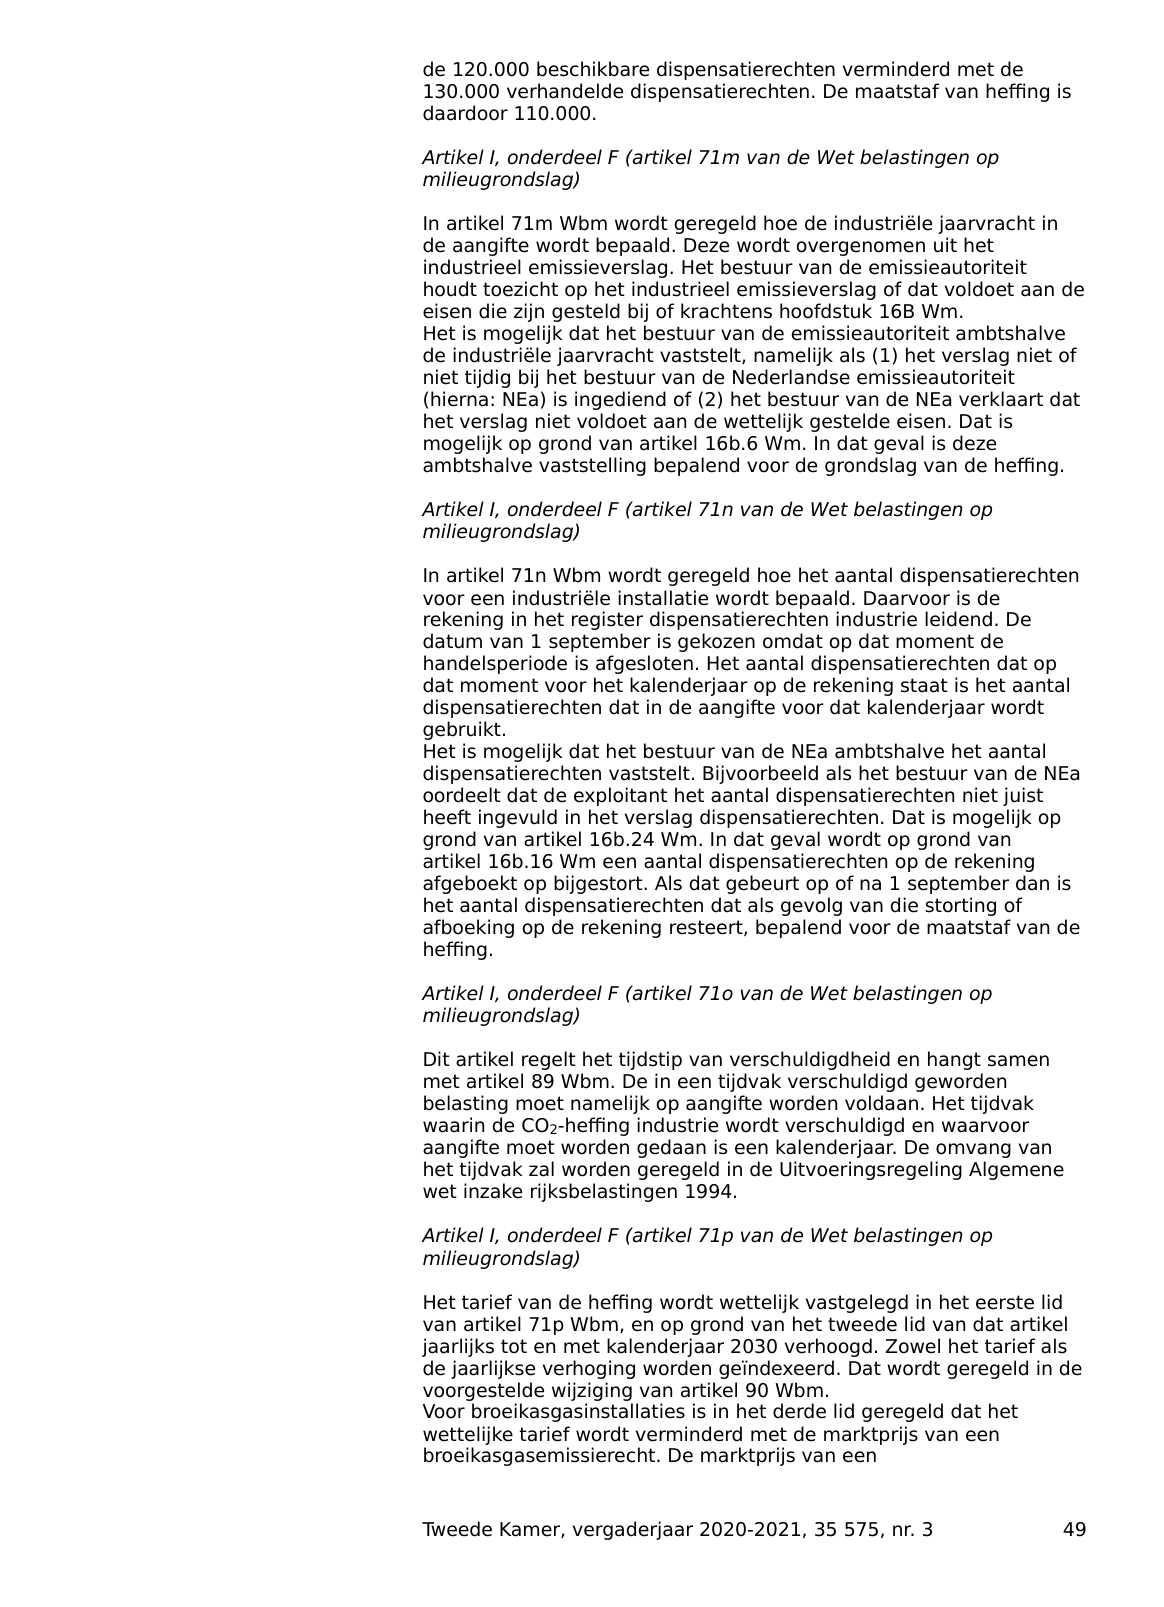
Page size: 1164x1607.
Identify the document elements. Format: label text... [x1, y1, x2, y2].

subtitle Artikel I, onderdeel F (artikel 71n van de Wet belastingen op milieugrondslag) [422, 499, 1087, 543]
text In artikel 71m Wbm wordt geregeld hoe de industriële jaarvracht in de aangifte wordt bepaald. Deze wordt overgenomen uit het industrieel emissieverslag. Het bestuur van de emissieautoriteit houdt toezicht op het industrieel emissieverslag of dat voldoet aan de eisen die zijn gesteld bij of krachtens hoofdstuk 16B Wm. [422, 213, 1087, 323]
text Het is mogelijk dat het bestuur van de NEa ambtshalve het aantal dispensatierechten vaststelt. Bijvoorbeeld als het bestuur van de NEa oordeelt dat de exploitant het aantal dispensatierechten niet juist heeft ingevuld in het verslag dispensatierechten. Dat is mogelijk op grond van artikel 16b.24 Wm. In dat geval wordt op grond van artikel 16b.16 Wm een aantal dispensatierechten op de rekening afgeboekt op bijgestort. Als dat gebeurt op of na 1 september dan is het aantal dispensatierechten dat als gevolg van die storting of afboeking op de rekening resteert, bepalend voor de maatstaf van de heffing. [422, 741, 1087, 961]
text Het is mogelijk dat het bestuur van de emissieautoriteit ambtshalve de industriële jaarvracht vaststelt, namelijk als (1) het verslag niet of niet tijdig bij het bestuur van de Nederlandse emissieautoriteit (hierna: NEa) is ingediend of (2) het bestuur van de NEa verklaart dat het verslag niet voldoet aan de wettelijk gestelde eisen. Dat is mogelijk op grond van artikel 16b.6 Wm. In dat geval is deze ambtshalve vaststelling bepalend voor de grondslag van de heffing. [422, 323, 1087, 477]
text In artikel 71n Wbm wordt geregeld hoe het aantal dispensatierechten voor een industriële installatie wordt bepaald. Daarvoor is de rekening in het register dispensatierechten industrie leidend. De datum van 1 september is gekozen omdat op dat moment de handelsperiode is afgesloten. Het aantal dispensatierechten dat op dat moment voor het kalenderjaar op de rekening staat is het aantal dispensatierechten dat in de aangifte voor dat kalenderjaar wordt gebruikt. [422, 565, 1087, 741]
subtitle Artikel I, onderdeel F (artikel 71p van de Wet belastingen op milieugrondslag) [422, 1225, 1087, 1269]
text Het tarief van de heffing wordt wettelijk vastgelegd in het eerste lid van artikel 71p Wbm, en op grond van het tweede lid van dat artikel jaarlijks tot en met kalenderjaar 2030 verhoogd. Zowel het tarief als de jaarlijkse verhoging worden geïndexeerd. Dat wordt geregeld in de voorgestelde wijziging van artikel 90 Wbm. [422, 1292, 1087, 1401]
text de 120.000 beschikbare dispensatierechten verminderd met de 130.000 verhandelde dispensatierechten. De maatstaf van heffing is daardoor 110.000. [422, 59, 1087, 125]
subtitle Artikel I, onderdeel F (artikel 71m van de Wet belastingen op milieugrondslag) [422, 147, 1087, 191]
subtitle Artikel I, onderdeel F (artikel 71o van de Wet belastingen op milieugrondslag) [422, 983, 1087, 1027]
text Dit artikel regelt het tijdstip van verschuldigdheid en hangt samen met artikel 89 Wbm. De in een tijdvak verschuldigd geworden belasting moet namelijk op aangifte worden voldaan. Het tijdvak waarin de CO2-heffing industrie wordt verschuldigd en waarvoor aangifte moet worden gedaan is een kalenderjaar. De omvang van het tijdvak zal worden geregeld in de Uitvoeringsregeling Algemene wet inzake rijksbelastingen 1994. [422, 1049, 1087, 1203]
text Voor broeikasgasinstallaties is in het derde lid geregeld dat het wettelijke tarief wordt verminderd met de marktprijs van een broeikasgasemissierecht. De marktprijs van een [422, 1401, 1087, 1467]
